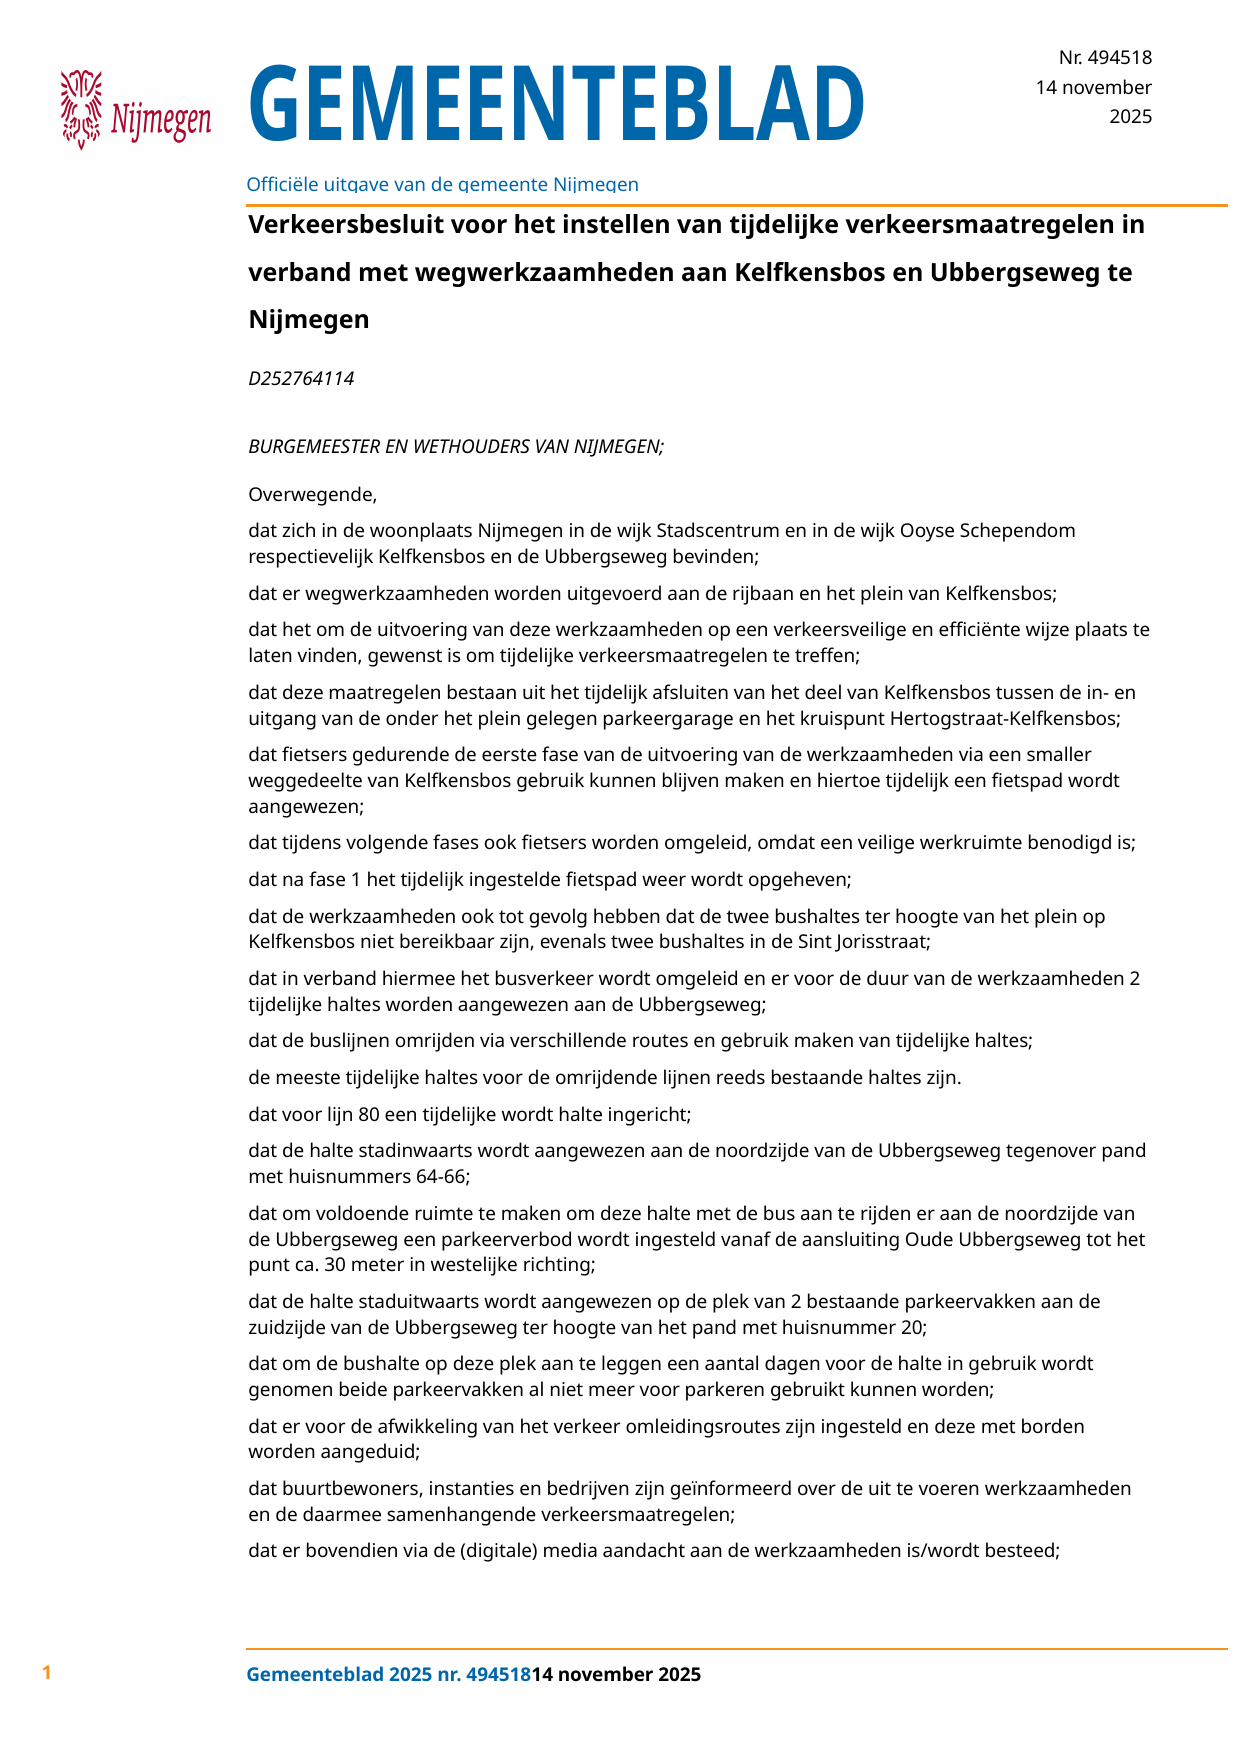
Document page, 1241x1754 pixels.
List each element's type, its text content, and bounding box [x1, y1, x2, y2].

text dat om de bushalte op deze plek aan te leggen een aantal dagen voor de halte in gebruik wordt genomen beide parkeervakken al niet meer voor parkeren gebruikt kunnen worden; [248, 1351, 1152, 1402]
text dat na fase 1 het tijdelijk ingestelde fietspad weer wordt opgeheven; [248, 866, 1152, 892]
text dat in verband hiermee het busverkeer wordt omgeleid en er voor de duur van de werkzaamheden 2 tijdelijke haltes worden aangewezen aan de Ubbergseweg; [248, 965, 1152, 1017]
text dat om voldoende ruimte te maken om deze halte met de bus aan te rijden er aan de noordzijde van de Ubbergseweg een parkeerverbod wordt ingesteld vanaf de aansluiting Oude Ubbergseweg tot het punt ca. 30 meter in westelijke richting; [248, 1200, 1152, 1277]
text Verkeersbesluit voor het instellen van tijdelijke verkeersmaatregelen in verband met wegwerkzaamheden aan Kelfkensbos en Ubbergseweg te Nijmegen [248, 207, 1152, 336]
text dat er bovendien via de (digitale) media aandacht aan de werkzaamheden is/wordt besteed; [248, 1538, 1152, 1563]
text dat de buslijnen omrijden via verschillende routes en gebruik maken van tijdelijke haltes; [248, 1028, 1152, 1053]
text dat deze maatregelen bestaan uit het tijdelijk afsluiten van het deel van Kelfkensbos tussen de in- en uitgang van de onder het plein gelegen parkeergarage en het kruispunt Hertogstraat-Kelfkensbos; [248, 679, 1152, 730]
text dat er voor de afwikkeling van het verkeer omleidingsroutes zijn ingesteld en deze met borden worden aangeduid; [248, 1413, 1152, 1464]
text dat zich in de woonplaats Nijmegen in de wijk Stadscentrum en in de wijk Ooyse Schependom respectievelijk Kelfkensbos en de Ubbergseweg bevinden; [248, 517, 1152, 569]
text dat er wegwerkzaamheden worden uitgevoerd aan de rijbaan en het plein van Kelfkensbos; [248, 580, 1152, 606]
text dat de halte stadinwaarts wordt aangewezen aan de noordzijde van de Ubbergseweg tegenover pand met huisnummers 64-66; [248, 1138, 1152, 1189]
text dat het om de uitvoering van deze werkzaamheden op een verkeersveilige en efficiënte wijze plaats te laten vinden, gewenst is om tijdelijke verkeersmaatregelen te treffen; [248, 617, 1152, 668]
text dat tijdens volgende fases ook fietsers worden omgeleid, omdat een veilige werkruimte benodigd is; [248, 829, 1152, 855]
text de meeste tijdelijke haltes voor de omrijdende lijnen reeds bestaande haltes zijn. [248, 1064, 1152, 1090]
text dat buurtbewoners, instanties en bedrijven zijn geïnformeerd over de uit te voeren werkzaamheden en de daarmee samenhangende verkeersmaatregelen; [248, 1475, 1152, 1527]
picture [41, 47, 231, 172]
text Overwegende, [248, 481, 1152, 507]
text dat de halte staduitwaarts wordt aangewezen op de plek van 2 bestaande parkeervakken aan de zuidzijde van de Ubbergseweg ter hoogte van het pand met huisnummer 20; [248, 1288, 1152, 1339]
text dat voor lijn 80 een tijdelijke wordt halte ingericht; [248, 1101, 1152, 1127]
text D252764114 [248, 366, 1152, 391]
text dat de werkzaamheden ook tot gevolg hebben dat de twee bushaltes ter hoogte van het plein op Kelfkensbos niet bereikbaar zijn, evenals twee bushaltes in de Sint Jorisstraat; [248, 903, 1152, 954]
text BURGEMEESTER EN WETHOUDERS VAN NIJMEGEN; [248, 433, 1152, 459]
text dat fietsers gedurende de eerste fase van de uitvoering van de werkzaamheden via een smaller weggedeelte van Kelfkensbos gebruik kunnen blijven maken en hiertoe tijdelijk een fietspad wordt aangewezen; [248, 741, 1152, 818]
